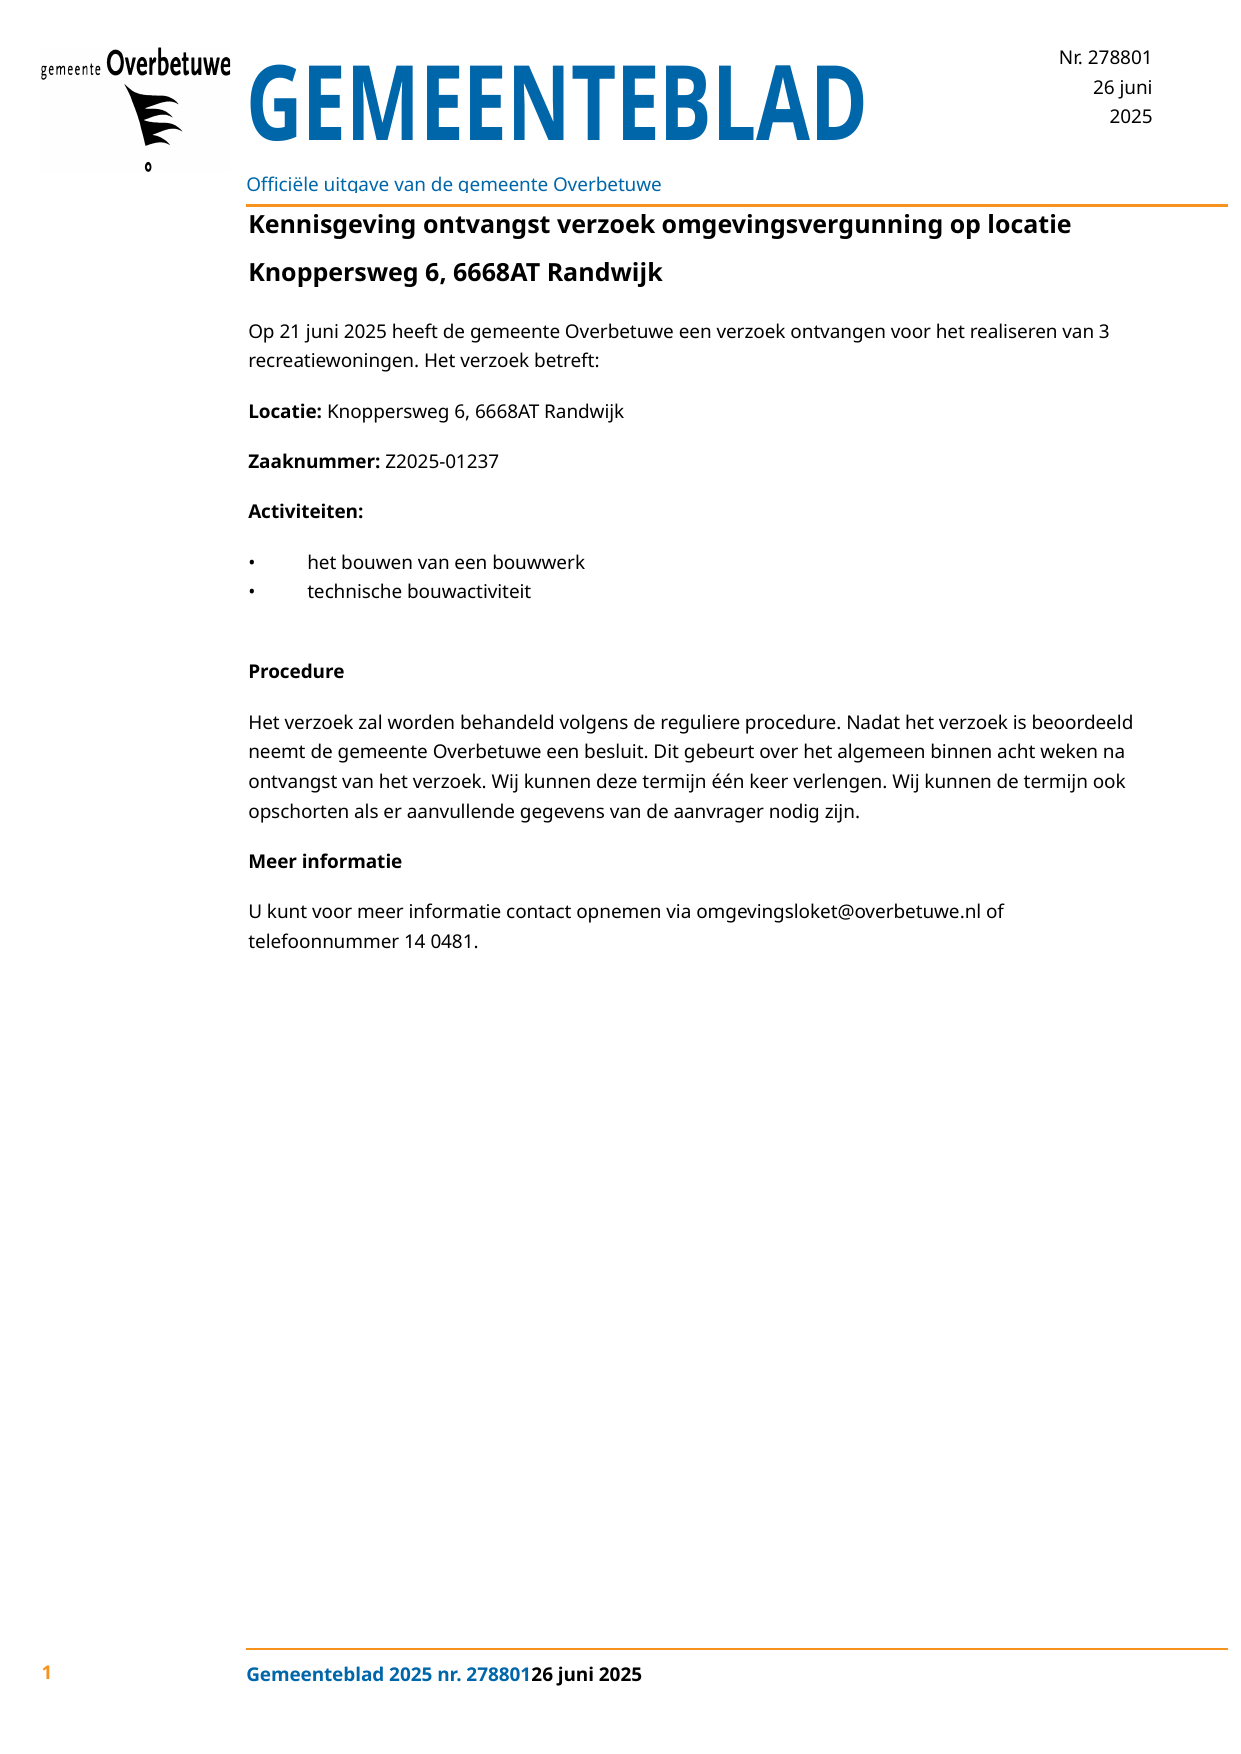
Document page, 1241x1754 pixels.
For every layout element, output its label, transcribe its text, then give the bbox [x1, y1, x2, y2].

text Op 21 juni 2025 heeft de gemeente Overbetuwe een verzoek ontvangen voor het realiseren van 3 recreatiewoningen. Het verzoek betreft: [248, 318, 1152, 373]
list technische bouwactiviteit [248, 579, 1152, 604]
text Procedure [248, 659, 1152, 684]
text Locatie: Knoppersweg 6, 6668AT Randwijk [248, 398, 1152, 424]
text Zaaknummer: Z2025-01237 [248, 448, 1152, 474]
text Meer informatie [248, 848, 1152, 874]
text Activiteiten: [248, 499, 1152, 524]
text U kunt voor meer informatie contact opnemen via omgevingsloket@overbetuwe.nl of telefoonnummer 14 0481. [248, 899, 1152, 954]
picture [41, 47, 231, 172]
list het bouwen van een bouwwerk [248, 549, 1152, 575]
text Het verzoek zal worden behandeld volgens de reguliere procedure. Nadat het verzoek is beoordeeld neemt de gemeente Overbetuwe een besluit. Dit gebeurt over het algemeen binnen acht weken na ontvangst van het verzoek. Wij kunnen deze termijn één keer verlengen. Wij kunnen de termijn ook opschorten als er aanvullende gegevens van de aanvrager nodig zijn. [248, 709, 1152, 824]
text Kennisgeving ontvangst verzoek omgevingsvergunning op locatie Knoppersweg 6, 6668AT Randwijk [248, 207, 1152, 288]
